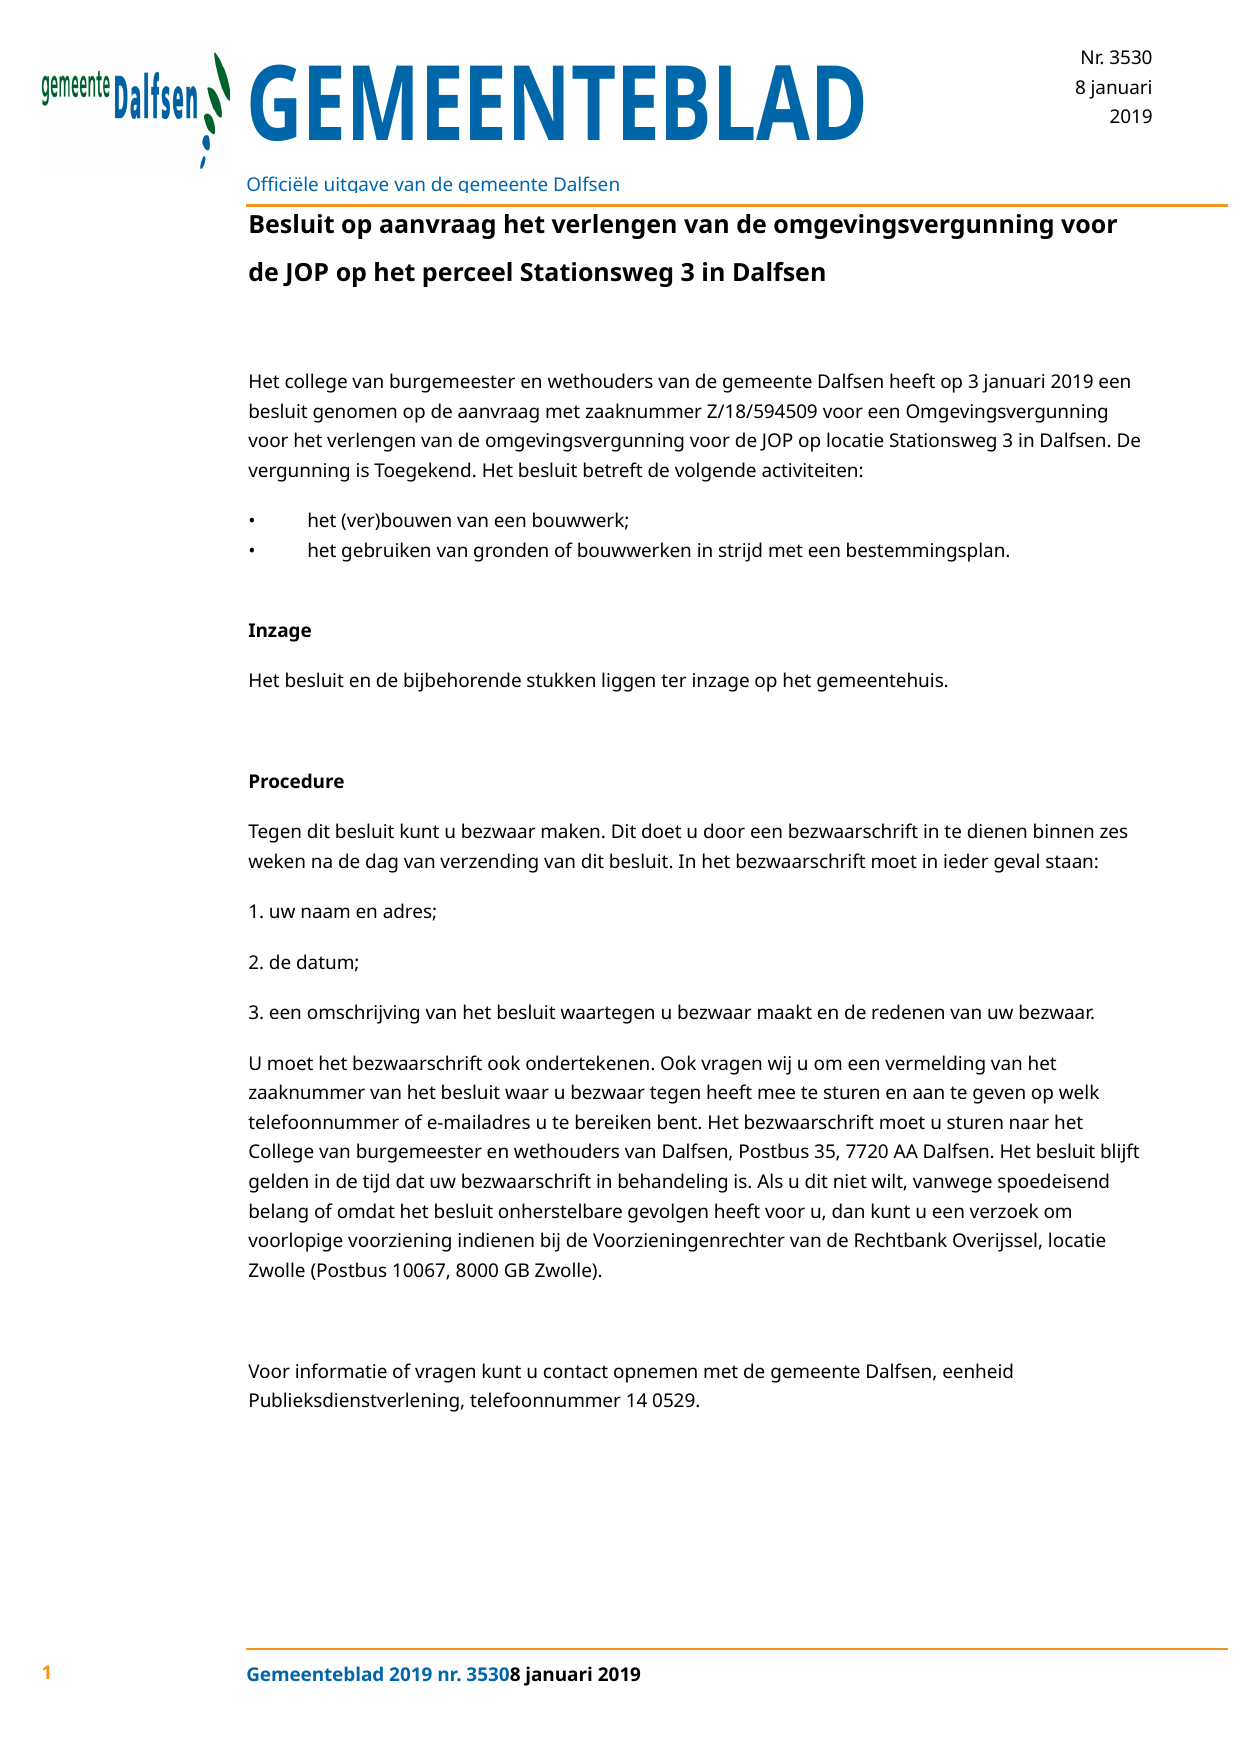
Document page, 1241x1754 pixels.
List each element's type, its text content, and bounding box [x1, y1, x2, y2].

text Het college van burgemeester en wethouders van de gemeente Dalfsen heeft op 3 januari 2019 een besluit genomen op de aanvraag met zaaknummer Z/18/594509 voor een Omgevingsvergunning voor het verlengen van de omgevingsvergunning voor de JOP op locatie Stationsweg 3 in Dalfsen. De vergunning is Toegekend. Het besluit betreft de volgende activiteiten: [248, 368, 1152, 483]
text 1. uw naam en adres; [248, 899, 1152, 924]
text 3. een omschrijving van het besluit waartegen u bezwaar maakt en de redenen van uw bezwaar. [248, 999, 1152, 1025]
text Het besluit en de bijbehorende stukken liggen ter inzage op het gemeentehuis. [248, 667, 1152, 693]
text Besluit op aanvraag het verlengen van de omgevingsvergunning voor de JOP op het perceel Stationsweg 3 in Dalfsen [248, 207, 1152, 288]
text Inzage [248, 617, 1152, 643]
text Procedure [248, 768, 1152, 794]
list het gebruiken van gronden of bouwwerken in strijd met een bestemmingsplan. [248, 537, 1152, 563]
text 2. de datum; [248, 949, 1152, 975]
text Voor informatie of vragen kunt u contact opnemen met de gemeente Dalfsen, eenheid Publieksdienstverlening, telefoonnummer 14 0529. [248, 1358, 1152, 1413]
text Tegen dit besluit kunt u bezwaar maken. Dit doet u door een bezwaarschrift in te dienen binnen zes weken na de dag van verzending van dit besluit. In het bezwaarschrift moet in ieder geval staan: [248, 819, 1152, 874]
list het (ver)bouwen van een bouwwerk; [248, 507, 1152, 533]
text U moet het bezwaarschrift ook ondertekenen. Ook vragen wij u om een vermelding van het zaaknummer van het besluit waar u bezwaar tegen heeft mee te sturen en aan te geven op welk telefoonnummer of e-mailadres u te bereiken bent. Het bezwaarschrift moet u sturen naar het College van burgemeester en wethouders van Dalfsen, Postbus 35, 7720 AA Dalfsen. Het besluit blijft gelden in de tijd dat uw bezwaarschrift in behandeling is. Als u dit niet wilt, vanwege spoedeisend belang of omdat het besluit onherstelbare gevolgen heeft voor u, dan kunt u een verzoek om voorlopige voorziening indienen bij de Voorzieningenrechter van de Rechtbank Overijssel, locatie Zwolle (Postbus 10067, 8000 GB Zwolle). [248, 1050, 1152, 1283]
picture [41, 47, 231, 172]
